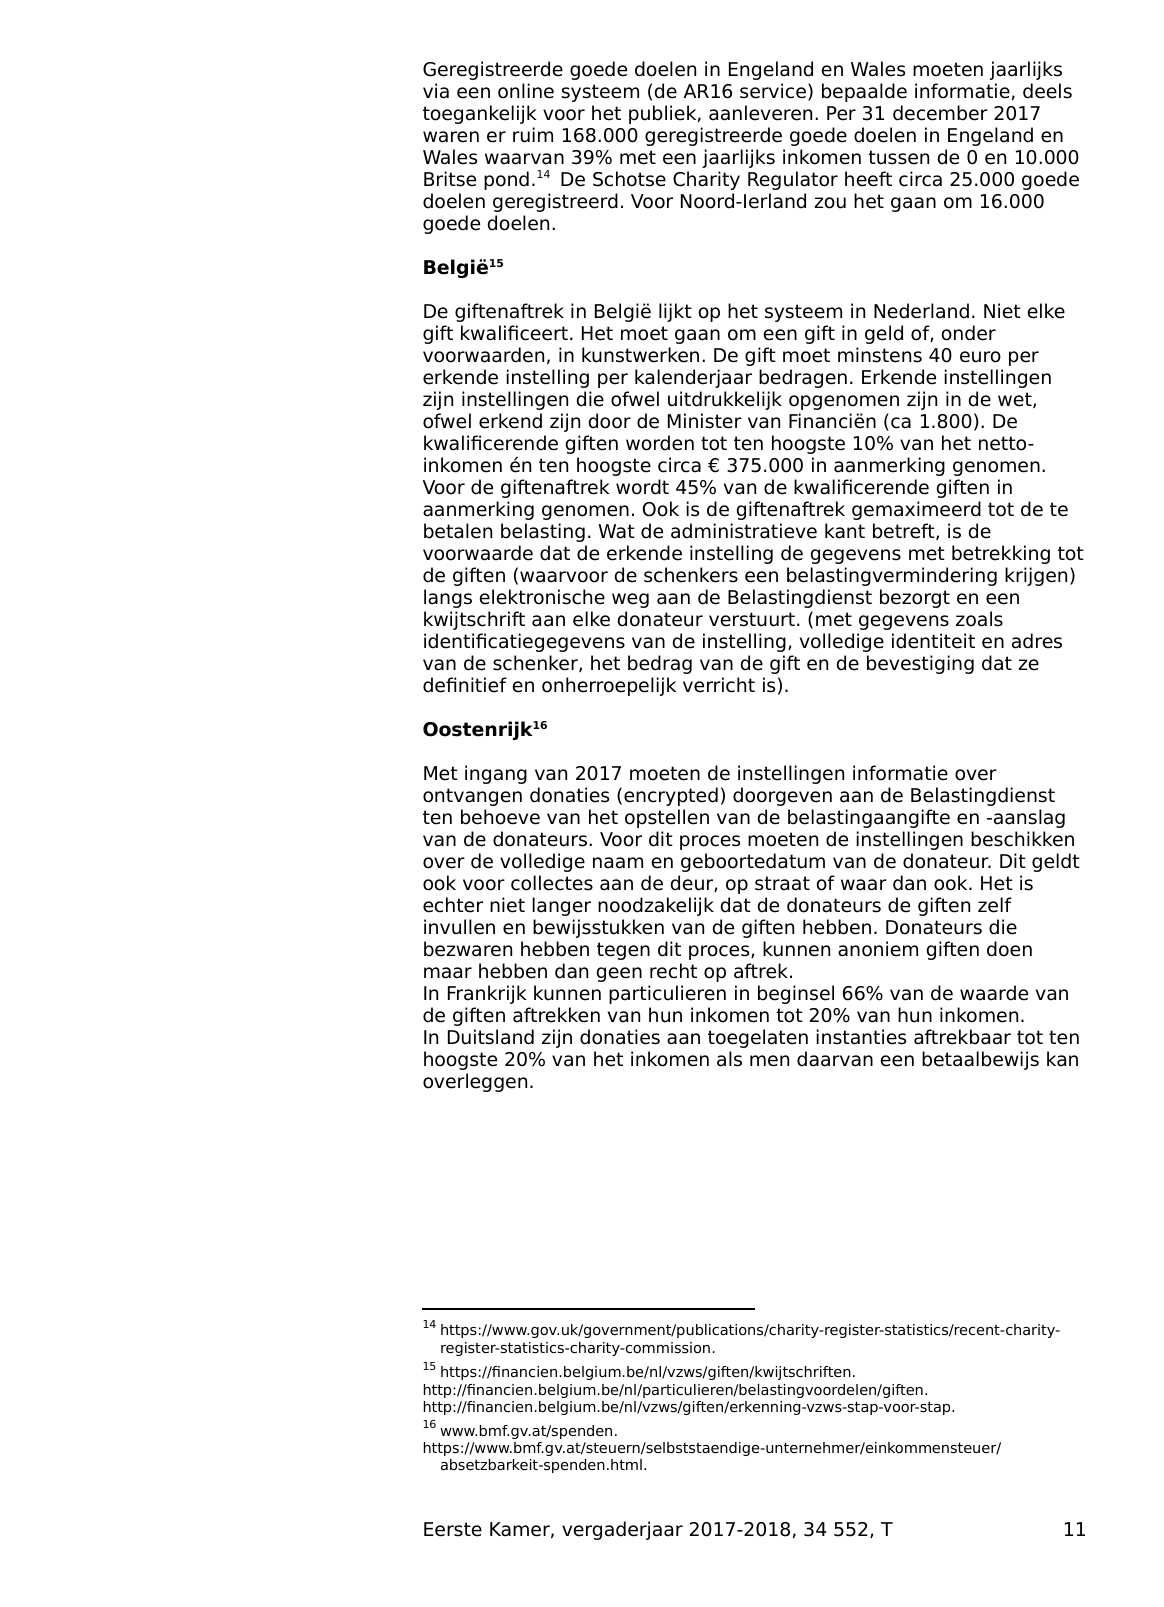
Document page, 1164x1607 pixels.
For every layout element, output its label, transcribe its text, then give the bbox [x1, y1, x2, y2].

text https://financien.belgium.be/nl/vzws/giften/kwijtschriften. [422, 1360, 1087, 1382]
text www.bmf.gv.at/spenden. [422, 1418, 1087, 1441]
text Met ingang van 2017 moeten de instellingen informatie over ontvangen donaties (encrypted) doorgeven aan de Belastingdienst ten behoeve van het opstellen van de belastingaangifte en -aanslag van de donateurs. Voor dit proces moeten de instellingen beschikken over de volledige naam en geboortedatum van de donateur. Dit geldt ook voor collectes aan de deur, op straat of waar dan ook. Het is echter niet langer noodzakelijk dat de donateurs de giften zelf invullen en bewijsstukken van de giften hebben. Donateurs die bezwaren hebben tegen dit proces, kunnen anoniem giften doen maar hebben dan geen recht op aftrek. [422, 763, 1087, 983]
text http://financien.belgium.be/nl/vzws/giften/erkenning-vzws-stap-voor-stap. [422, 1399, 1087, 1416]
subtitle Oostenrijk [422, 719, 1087, 741]
text Geregistreerde goede doelen in Engeland en Wales moeten jaarlijks via een online systeem (de AR16 service) bepaalde informatie, deels toegankelijk voor het publiek, aanleveren. Per 31 december 2017 waren er ruim 168.000 geregistreerde goede doelen in Engeland en Wales waarvan 39% met een jaarlijks inkomen tussen de 0 en 10.000 Britse pond. De Schotse Charity Regulator heeft circa 25.000 goede doelen geregistreerd. Voor Noord-Ierland zou het gaan om 16.000 goede doelen. [422, 59, 1087, 235]
text https://www.gov.uk/government/publications/charity-register-statistics/recent-charity-register-statistics-charity-commission. [422, 1318, 1087, 1357]
text http://financien.belgium.be/nl/particulieren/belastingvoordelen/giften. [422, 1382, 1087, 1399]
text https://www.bmf.gv.at/steuern/selbststaendige-unternehmer/einkommensteuer/absetzbarkeit-spenden.html. [422, 1441, 1087, 1474]
text In Duitsland zijn donaties aan toegelaten instanties aftrekbaar tot ten hoogste 20% van het inkomen als men daarvan een betaalbewijs kan overleggen. [422, 1027, 1087, 1093]
text De giftenaftrek in België lijkt op het systeem in Nederland. Niet elke gift kwalificeert. Het moet gaan om een gift in geld of, onder voorwaarden, in kunstwerken. De gift moet minstens 40 euro per erkende instelling per kalenderjaar bedragen. Erkende instellingen zijn instellingen die ofwel uitdrukkelijk opgenomen zijn in de wet, ofwel erkend zijn door de Minister van Financiën (ca 1.800). De kwalificerende giften worden tot ten hoogste 10% van het netto-inkomen én ten hoogste circa € 375.000 in aanmerking genomen. Voor de giftenaftrek wordt 45% van de kwalificerende giften in aanmerking genomen. Ook is de giftenaftrek gemaximeerd tot de te betalen belasting. Wat de administratieve kant betreft, is de voorwaarde dat de erkende instelling de gegevens met betrekking tot de giften (waarvoor de schenkers een belastingvermindering krijgen) langs elektronische weg aan de Belastingdienst bezorgt en een kwijtschrift aan elke donateur verstuurt. (met gegevens zoals identificatiegegevens van de instelling, volledige identiteit en adres van de schenker, het bedrag van de gift en de bevestiging dat ze definitief en onherroepelijk verricht is). [422, 301, 1087, 697]
text In Frankrijk kunnen particulieren in beginsel 66% van de waarde van de giften aftrekken van hun inkomen tot 20% van hun inkomen. [422, 983, 1087, 1027]
subtitle België [422, 257, 1087, 279]
